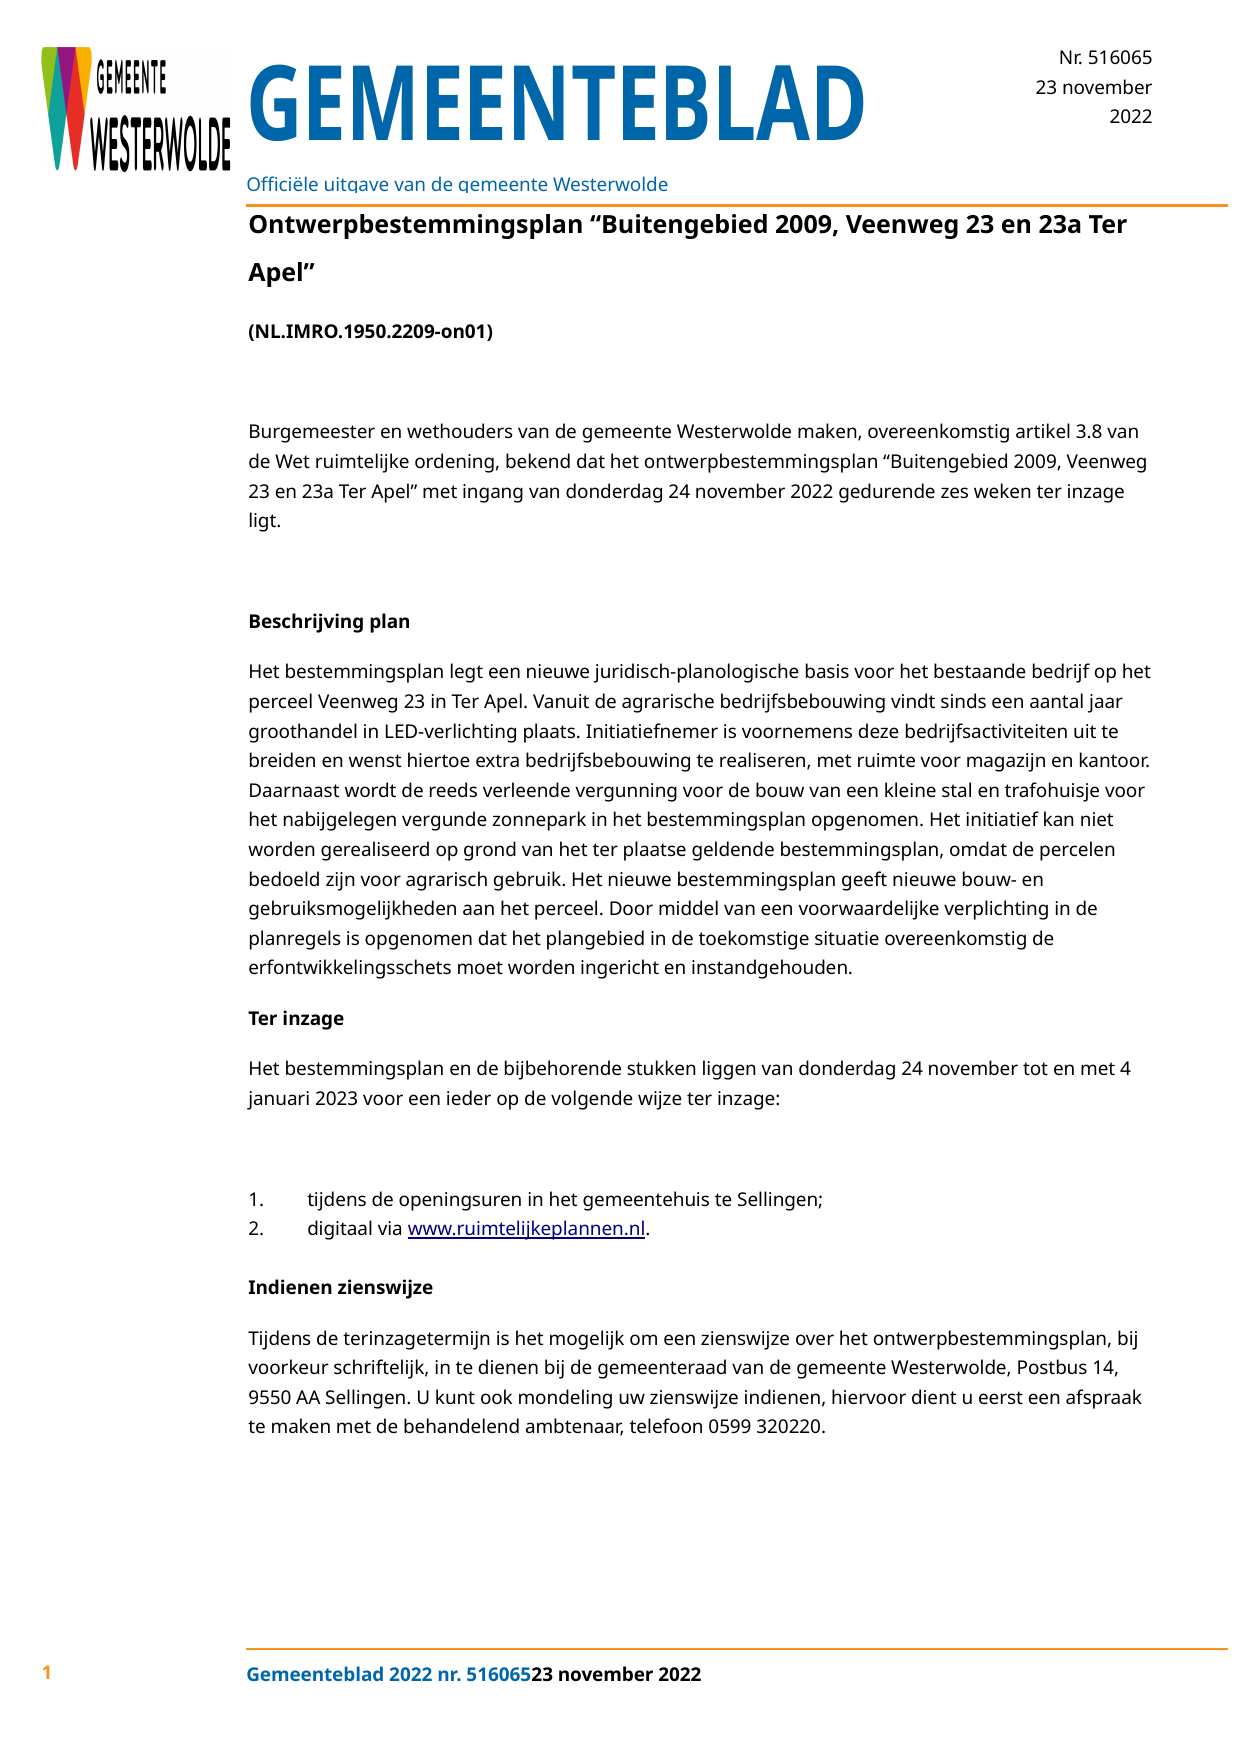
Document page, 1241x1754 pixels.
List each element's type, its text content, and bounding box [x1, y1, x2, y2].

text Indienen zienswijze [248, 1274, 1152, 1300]
text Het bestemmingsplan en de bijbehorende stukken liggen van donderdag 24 november tot en met 4 januari 2023 voor een ieder op de volgende wijze ter inzage: [248, 1055, 1152, 1111]
text Ontwerpbestemmingsplan “Buitengebied 2009, Veenweg 23 en 23a Ter Apel” [248, 207, 1152, 288]
text Burgemeester en wethouders van de gemeente Westerwolde maken, overeenkomstig artikel 3.8 van de Wet ruimtelijke ordening, bekend dat het ontwerpbestemmingsplan “Buitengebied 2009, Veenweg 23 en 23a Ter Apel” met ingang van donderdag 24 november 2022 gedurende zes weken ter inzage ligt. [248, 419, 1152, 533]
text Tijdens de terinzagetermijn is het mogelijk om een zienswijze over het ontwerpbestemmingsplan, bij voorkeur schriftelijk, in te dienen bij de gemeenteraad van de gemeente Westerwolde, Postbus 14, 9550 AA Sellingen. U kunt ook mondeling uw zienswijze indienen, hiervoor dient u eerst een afspraak te maken met de behandelend ambtenaar, telefoon 0599 320220. [248, 1325, 1152, 1439]
picture [41, 47, 231, 172]
list digitaal via www.ruimtelijkeplannen.nl. [248, 1215, 1152, 1241]
text Ter inzage [248, 1005, 1152, 1031]
list tijdens de openingsuren in het gemeentehuis te Sellingen; [248, 1186, 1152, 1212]
text Beschrijving plan [248, 608, 1152, 634]
text Het bestemmingsplan legt een nieuwe juridisch-planologische basis voor het bestaande bedrijf op het perceel Veenweg 23 in Ter Apel. Vanuit de agrarische bedrijfsbebouwing vindt sinds een aantal jaar groothandel in LED-verlichting plaats. Initiatiefnemer is voornemens deze bedrijfsactiviteiten uit te breiden en wenst hiertoe extra bedrijfsbebouwing te realiseren, met ruimte voor magazijn en kantoor. Daarnaast wordt de reeds verleende vergunning voor de bouw van een kleine stal en trafohuisje voor het nabijgelegen vergunde zonnepark in het bestemmingsplan opgenomen. Het initiatief kan niet worden gerealiseerd op grond van het ter plaatse geldende bestemmingsplan, omdat de percelen bedoeld zijn voor agrarisch gebruik. Het nieuwe bestemmingsplan geeft nieuwe bouw- en gebruiksmogelijkheden aan het perceel. Door middel van een voorwaardelijke verplichting in de planregels is opgenomen dat het plangebied in de toekomstige situatie overeenkomstig de erfontwikkelingsschets moet worden ingericht en instandgehouden. [248, 659, 1152, 980]
text (NL.IMRO.1950.2209-on01) [248, 318, 1152, 344]
